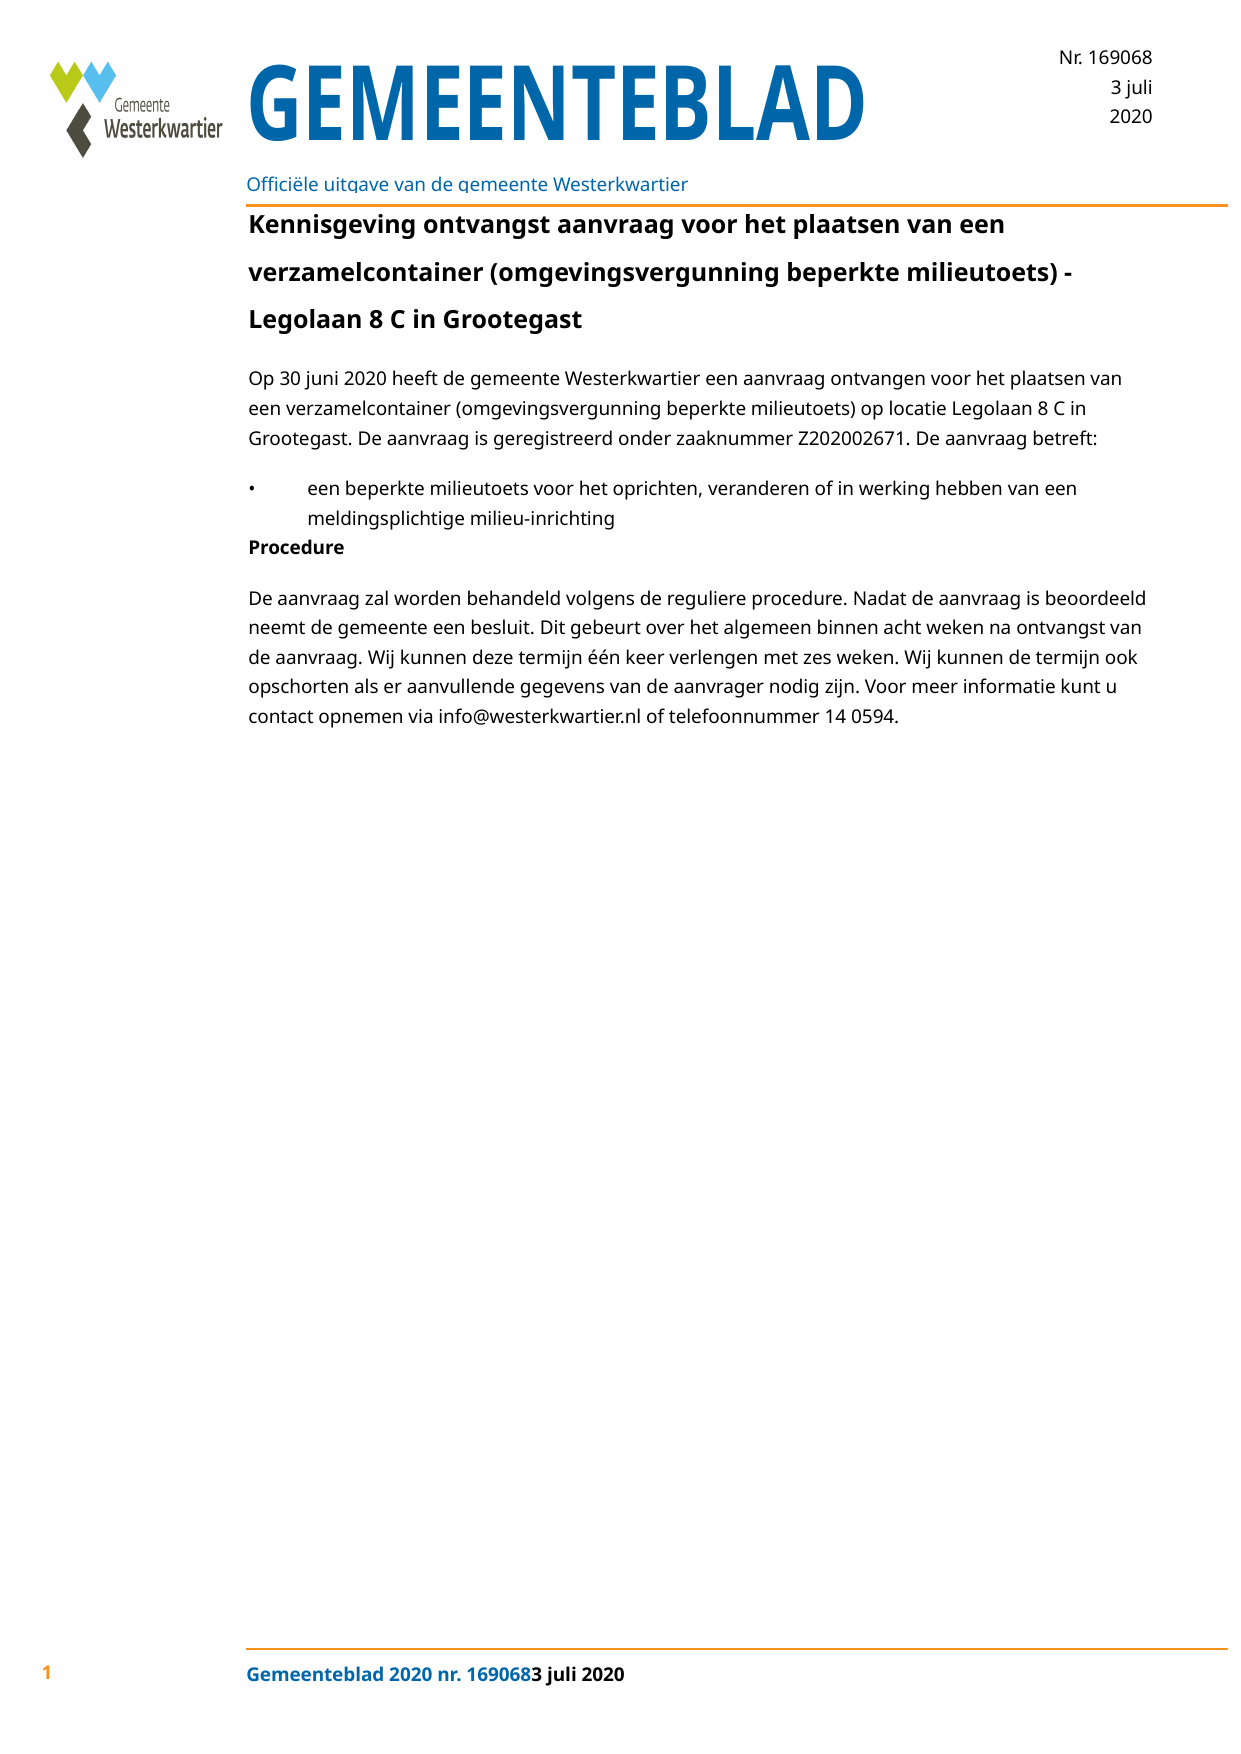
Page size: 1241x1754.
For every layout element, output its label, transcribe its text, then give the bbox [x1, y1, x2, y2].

text Kennisgeving ontvangst aanvraag voor het plaatsen van een verzamelcontainer (omgevingsvergunning beperkte milieutoets) - Legolaan 8 C in Grootegast [248, 207, 1152, 336]
text Procedure [248, 534, 1152, 560]
picture [41, 47, 231, 172]
text Op 30 juni 2020 heeft de gemeente Westerkwartier een aanvraag ontvangen voor het plaatsen van een verzamelcontainer (omgevingsvergunning beperkte milieutoets) op locatie Legolaan 8 C in Grootegast. De aanvraag is geregistreerd onder zaaknummer Z202002671. De aanvraag betreft: [248, 366, 1152, 450]
list een beperkte milieutoets voor het oprichten, veranderen of in werking hebben van een meldingsplichtige milieu-inrichting [248, 475, 1152, 530]
text De aanvraag zal worden behandeld volgens de reguliere procedure. Nadat de aanvraag is beoordeeld neemt de gemeente een besluit. Dit gebeurt over het algemeen binnen acht weken na ontvangst van de aanvraag. Wij kunnen deze termijn één keer verlengen met zes weken. Wij kunnen de termijn ook opschorten als er aanvullende gegevens van de aanvrager nodig zijn. Voor meer informatie kunt u contact opnemen via info@westerkwartier.nl of telefoonnummer 14 0594. [248, 585, 1152, 729]
